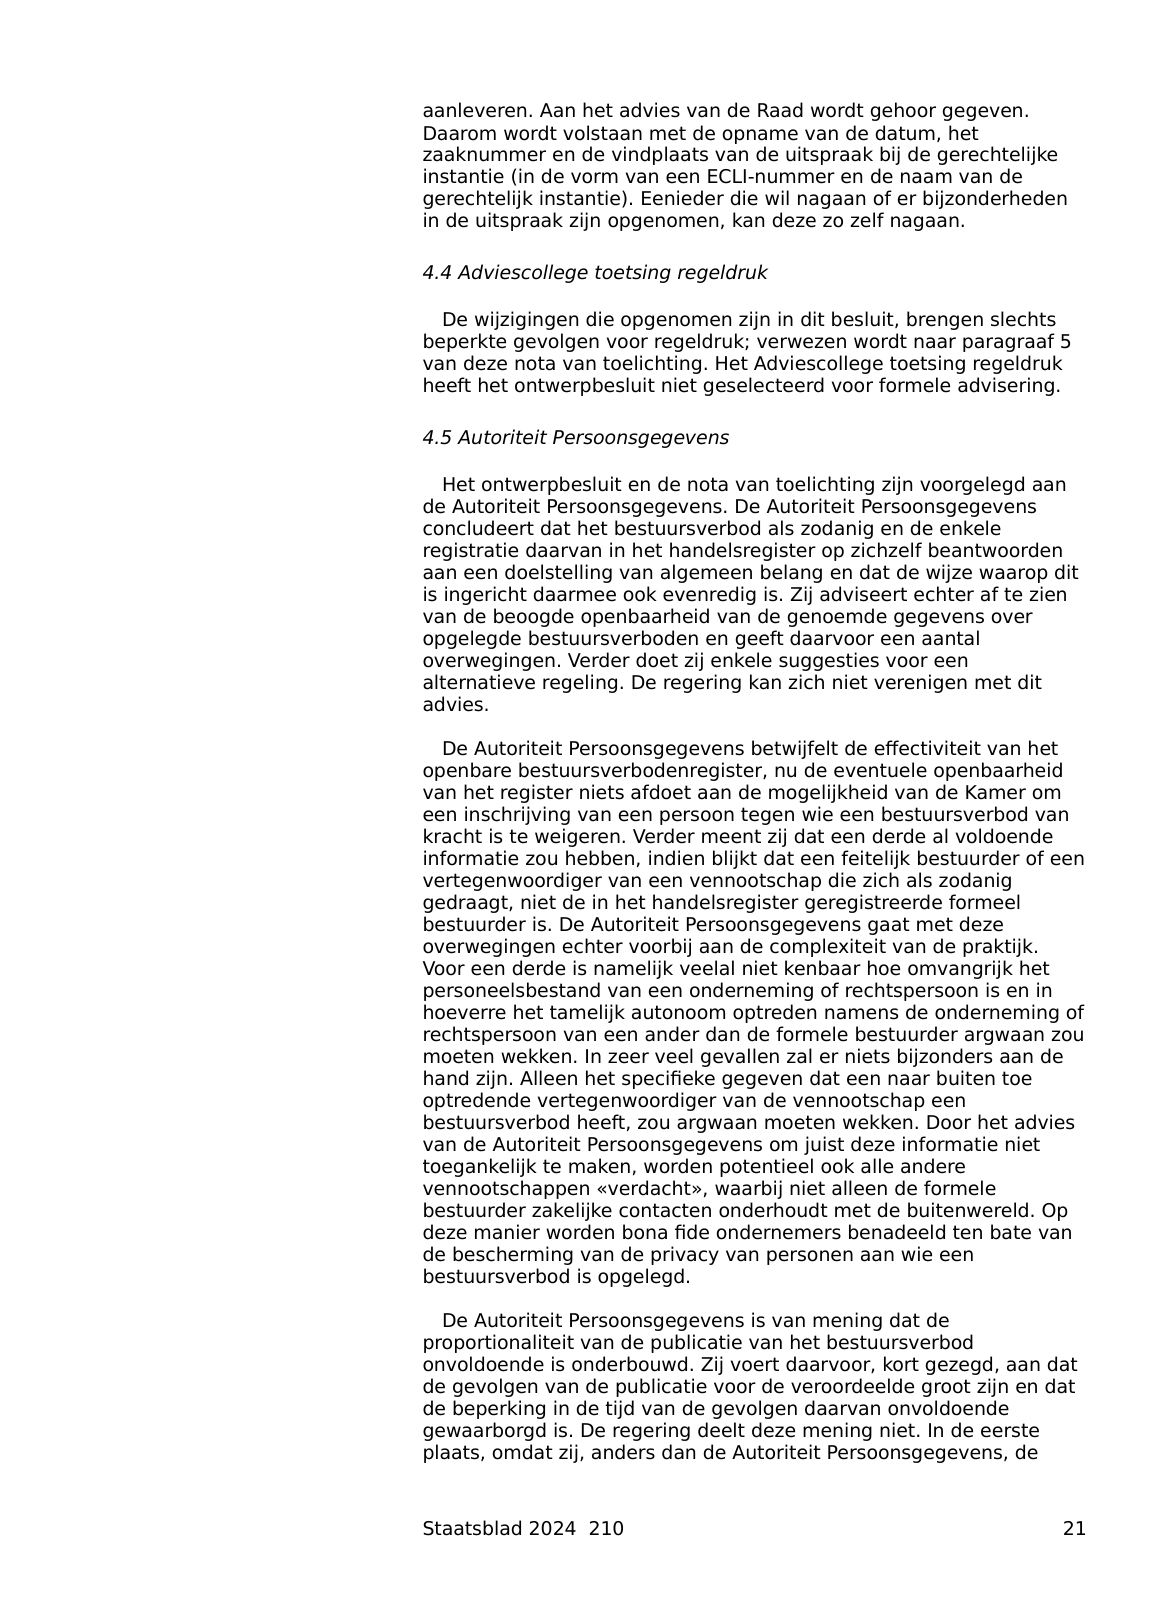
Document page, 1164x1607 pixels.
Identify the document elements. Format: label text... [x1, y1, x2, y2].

subtitle 4.4 Adviescollege toetsing regeldruk [422, 262, 1087, 284]
text Het ontwerpbesluit en de nota van toelichting zijn voorgelegd aan de Autoriteit Persoonsgegevens. De Autoriteit Persoonsgegevens concludeert dat het bestuursverbod als zodanig en de enkele registratie daarvan in het handelsregister op zichzelf beantwoorden aan een doelstelling van algemeen belang en dat de wijze waarop dit is ingericht daarmee ook evenredig is. Zij adviseert echter af te zien van de beoogde openbaarheid van de genoemde gegevens over opgelegde bestuursverboden en geeft daarvoor een aantal overwegingen. Verder doet zij enkele suggesties voor een alternatieve regeling. De regering kan zich niet verenigen met dit advies. [422, 474, 1087, 716]
text aanleveren. Aan het advies van de Raad wordt gehoor gegeven. Daarom wordt volstaan met de opname van de datum, het zaaknummer en de vindplaats van de uitspraak bij de gerechtelijke instantie (in de vorm van een ECLI-nummer en de naam van de gerechtelijk instantie). Eenieder die wil nagaan of er bijzonderheden in de uitspraak zijn opgenomen, kan deze zo zelf nagaan. [422, 100, 1087, 232]
text De Autoriteit Persoonsgegevens is van mening dat de proportionaliteit van de publicatie van het bestuursverbod onvoldoende is onderbouwd. Zij voert daarvoor, kort gezegd, aan dat de gevolgen van de publicatie voor de veroordeelde groot zijn en dat de beperking in de tijd van de gevolgen daarvan onvoldoende gewaarborgd is. De regering deelt deze mening niet. In de eerste plaats, omdat zij, anders dan de Autoriteit Persoonsgegevens, de [422, 1310, 1087, 1464]
subtitle 4.5 Autoriteit Persoonsgegevens [422, 427, 1087, 449]
text De wijzigingen die opgenomen zijn in dit besluit, brengen slechts beperkte gevolgen voor regeldruk; verwezen wordt naar paragraaf 5 van deze nota van toelichting. Het Adviescollege toetsing regeldruk heeft het ontwerpbesluit niet geselecteerd voor formele advisering. [422, 309, 1087, 397]
text De Autoriteit Persoonsgegevens betwijfelt de effectiviteit van het openbare bestuursverbodenregister, nu de eventuele openbaarheid van het register niets afdoet aan de mogelijkheid van de Kamer om een inschrijving van een persoon tegen wie een bestuursverbod van kracht is te weigeren. Verder meent zij dat een derde al voldoende informatie zou hebben, indien blijkt dat een feitelijk bestuurder of een vertegenwoordiger van een vennootschap die zich als zodanig gedraagt, niet de in het handelsregister geregistreerde formeel bestuurder is. De Autoriteit Persoonsgegevens gaat met deze overwegingen echter voorbij aan de complexiteit van de praktijk. Voor een derde is namelijk veelal niet kenbaar hoe omvangrijk het personeelsbestand van een onderneming of rechtspersoon is en in hoeverre het tamelijk autonoom optreden namens de onderneming of rechtspersoon van een ander dan de formele bestuurder argwaan zou moeten wekken. In zeer veel gevallen zal er niets bijzonders aan de hand zijn. Alleen het specifieke gegeven dat een naar buiten toe optredende vertegenwoordiger van de vennootschap een bestuursverbod heeft, zou argwaan moeten wekken. Door het advies van de Autoriteit Persoonsgegevens om juist deze informatie niet toegankelijk te maken, worden potentieel ook alle andere vennootschappen «verdacht», waarbij niet alleen de formele bestuurder zakelijke contacten onderhoudt met de buitenwereld. Op deze manier worden bona fide ondernemers benadeeld ten bate van de bescherming van de privacy van personen aan wie een bestuursverbod is opgelegd. [422, 738, 1087, 1288]
